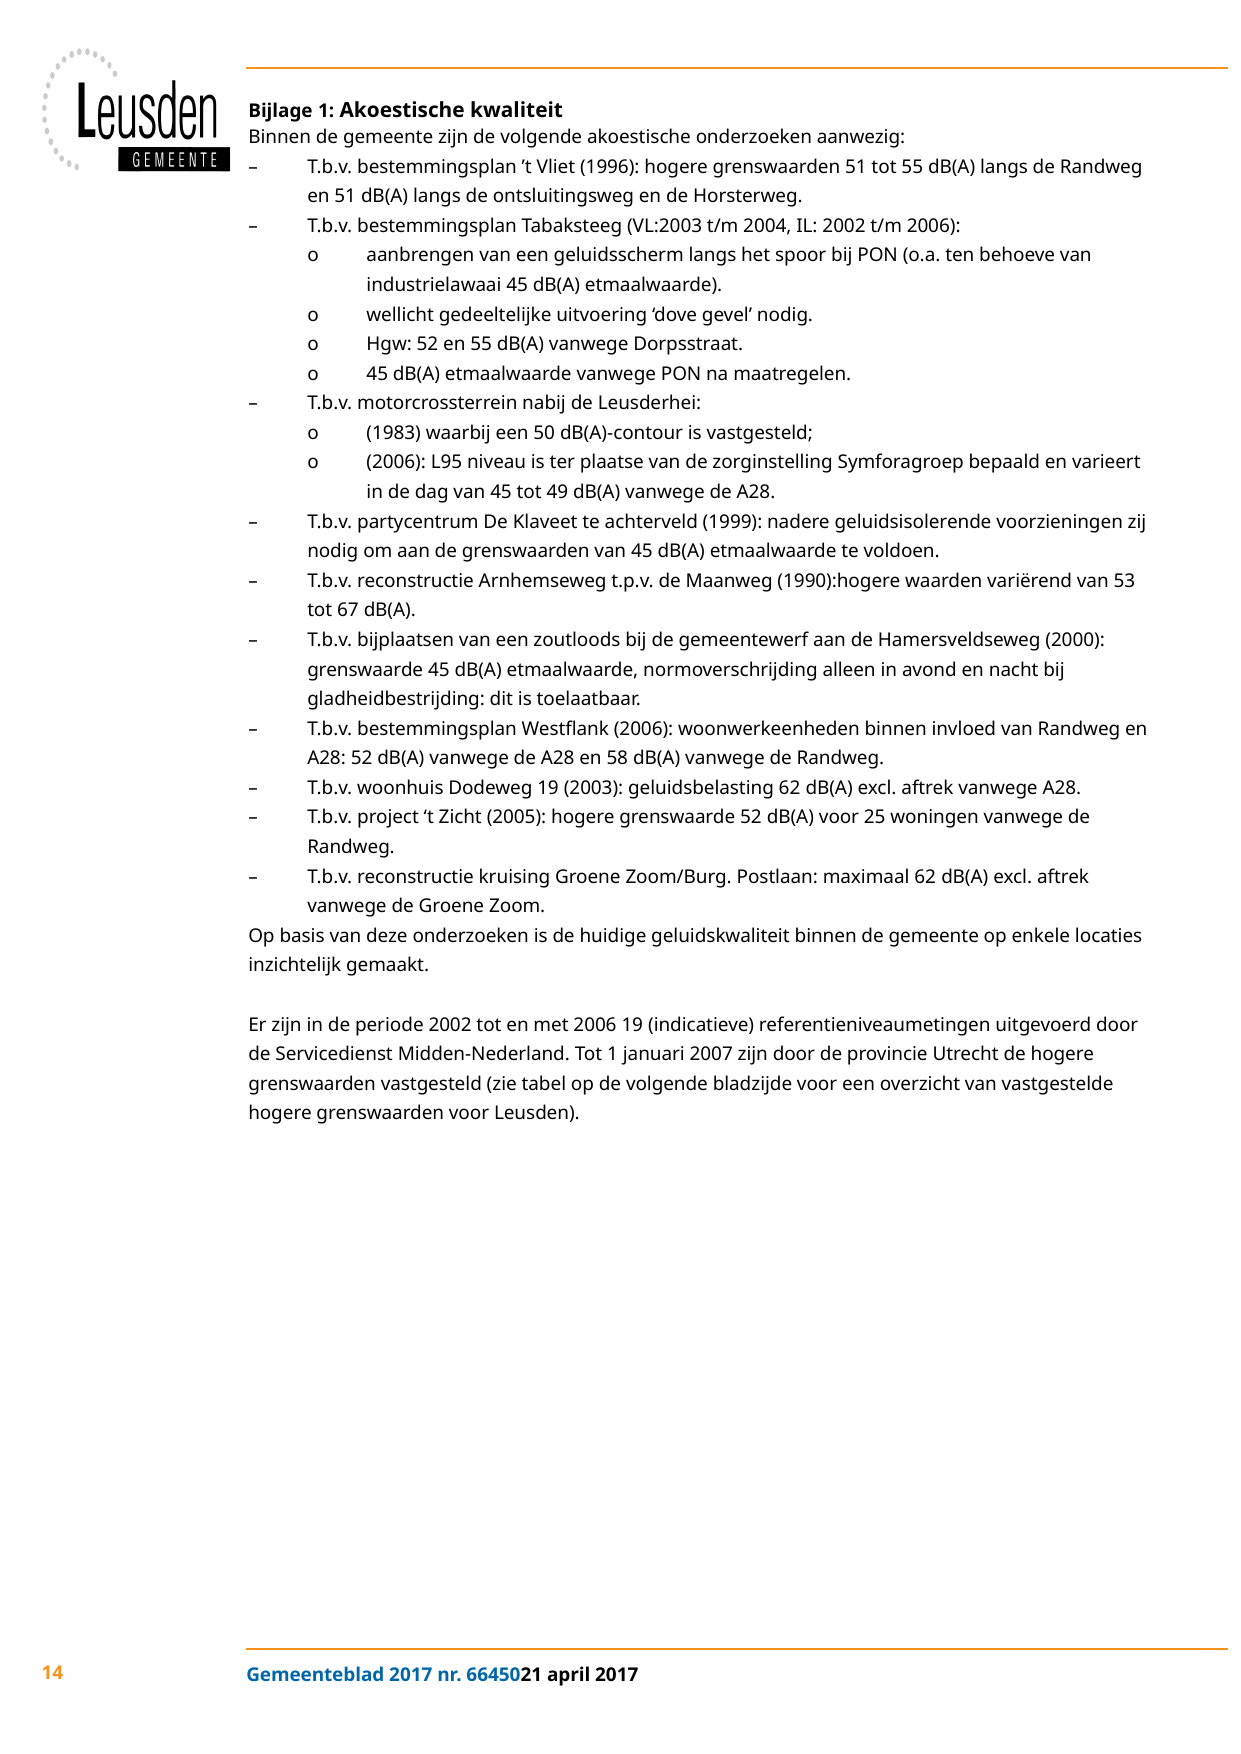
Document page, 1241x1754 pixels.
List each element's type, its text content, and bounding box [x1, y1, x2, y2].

text Op basis van deze onderzoeken is de huidige geluidskwaliteit binnen de gemeente op enkele locaties inzichtelijk gemaakt. [248, 922, 1152, 977]
list T.b.v. bestemmingsplan Tabaksteeg (VL:2003 t/m 2004, IL: 2002 t/m 2006): [248, 212, 1152, 238]
list T.b.v. project ‘t Zicht (2005): hogere grenswaarde 52 dB(A) voor 25 woningen vanwege de Randweg. [248, 804, 1152, 859]
list T.b.v. woonhuis Dodeweg 19 (2003): geluidsbelasting 62 dB(A) excl. aftrek vanwege A28. [248, 774, 1152, 800]
list T.b.v. reconstructie kruising Groene Zoom/Burg. Postlaan: maximaal 62 dB(A) excl. aftrek vanwege de Groene Zoom. [248, 863, 1152, 918]
list (2006): L95 niveau is ter plaatse van de zorginstelling Symforagroep bepaald en varieert in de dag van 45 tot 49 dB(A) vanwege de A28. [307, 449, 1152, 504]
list wellicht gedeeltelijke uitvoering ‘dove gevel’ nodig. [307, 301, 1152, 327]
list Hgw: 52 en 55 dB(A) vanwege Dorpsstraat. [307, 330, 1152, 356]
text Bijlage 1: Akoestische kwaliteit [248, 95, 1152, 123]
list T.b.v. bijplaatsen van een zoutloods bij de gemeentewerf aan de Hamersveldseweg (2000): grenswaarde 45 dB(A) etmaalwaarde, normoverschrijding alleen in avond en nacht bij gladheidbestrijding: dit is toelaatbaar. [248, 626, 1152, 711]
picture [41, 47, 231, 172]
list T.b.v. bestemmingsplan ’t Vliet (1996): hogere grenswaarden 51 tot 55 dB(A) langs de Randweg en 51 dB(A) langs de ontsluitingsweg en de Horsterweg. [248, 153, 1152, 208]
list 45 dB(A) etmaalwaarde vanwege PON na maatregelen. [307, 360, 1152, 386]
text Er zijn in de periode 2002 tot en met 2006 19 (indicatieve) referentieniveaumetingen uitgevoerd door de Servicedienst Midden-Nederland. Tot 1 januari 2007 zijn door de provincie Utrecht de hogere grenswaarden vastgesteld (zie tabel op de volgende bladzijde voor een overzicht van vastgestelde hogere grenswaarden voor Leusden). [248, 1011, 1152, 1125]
list T.b.v. reconstructie Arnhemseweg t.p.v. de Maanweg (1990):hogere waarden variërend van 53 tot 67 dB(A). [248, 567, 1152, 622]
text Binnen de gemeente zijn de volgende akoestische onderzoeken aanwezig: [248, 123, 1152, 149]
list T.b.v. partycentrum De Klaveet te achterveld (1999): nadere geluidsisolerende voorzieningen zij nodig om aan de grenswaarden van 45 dB(A) etmaalwaarde te voldoen. [248, 508, 1152, 563]
list T.b.v. motorcrossterrein nabij de Leusderhei: [248, 389, 1152, 415]
list T.b.v. bestemmingsplan Westflank (2006): woonwerkeenheden binnen invloed van Randweg en A28: 52 dB(A) vanwege de A28 en 58 dB(A) vanwege de Randweg. [248, 715, 1152, 770]
list (1983) waarbij een 50 dB(A)-contour is vastgesteld; [307, 419, 1152, 445]
list aanbrengen van een geluidsscherm langs het spoor bij PON (o.a. ten behoeve van industrielawaai 45 dB(A) etmaalwaarde). [307, 242, 1152, 297]
